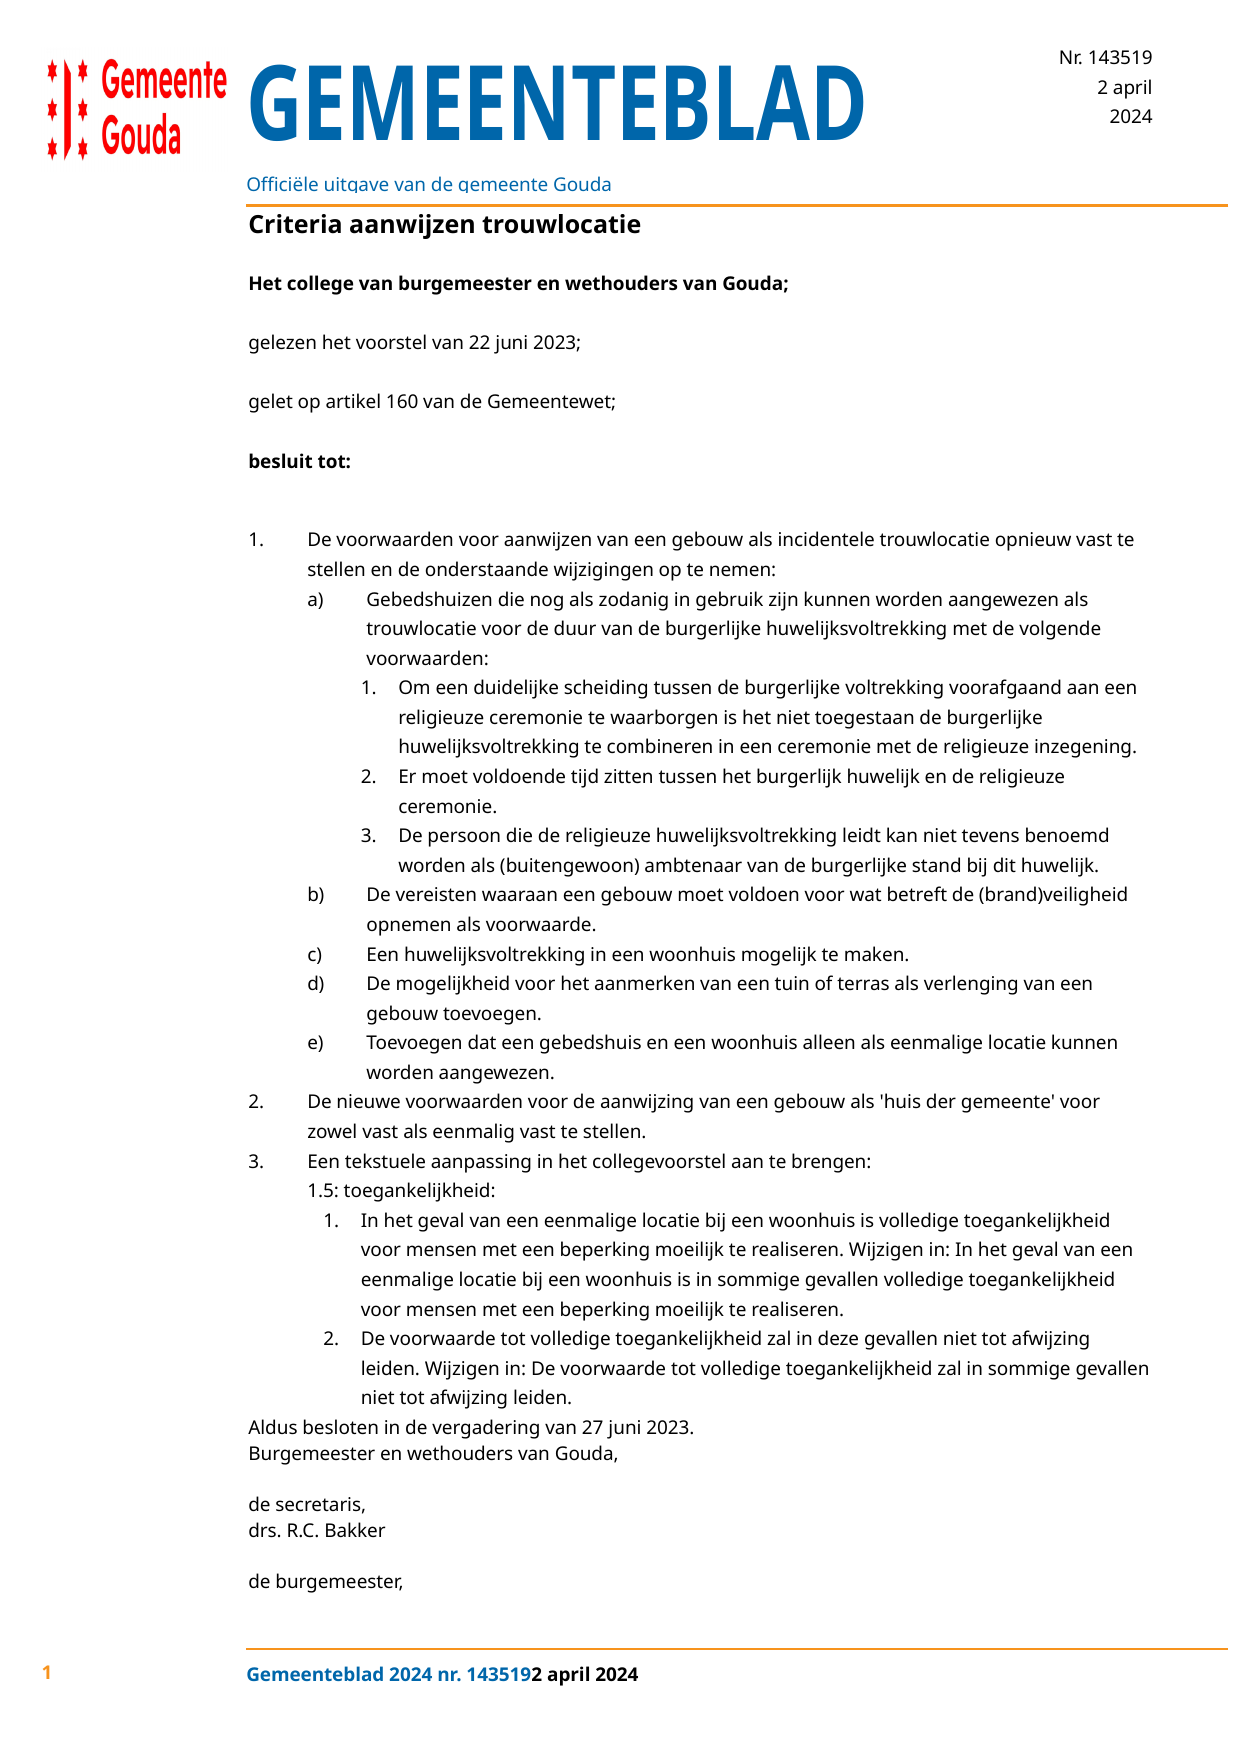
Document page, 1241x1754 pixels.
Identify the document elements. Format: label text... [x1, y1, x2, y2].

text besluit tot: [248, 448, 1152, 473]
text Criteria aanwijzen trouwlocatie [248, 207, 1152, 241]
list Een huwelijksvoltrekking in een woonhuis mogelijk te maken. [307, 941, 1152, 967]
text Het college van burgemeester en wethouders van Gouda; [248, 270, 1152, 296]
text de secretaris, [248, 1491, 1152, 1517]
list Er moet voldoende tijd zitten tussen het burgerlijk huwelijk en de religieuze ceremonie. [361, 763, 1152, 819]
list Om een duidelijke scheiding tussen de burgerlijke voltrekking voorafgaand aan een religieuze ceremonie te waarborgen is het niet toegestaan de burgerlijke huwelijksvoltrekking te combineren in een ceremonie met de religieuze inzegening. [361, 674, 1152, 759]
text Aldus besloten in de vergadering van 27 juni 2023. [248, 1414, 1152, 1440]
text gelet op artikel 160 van de Gemeentewet; [248, 389, 1152, 414]
list De voorwaarden voor aanwijzen van een gebouw als incidentele trouwlocatie opnieuw vast te stellen en de onderstaande wijzigingen op te nemen: [248, 527, 1152, 582]
list De mogelijkheid voor het aanmerken van een tuin of terras als verlenging van een gebouw toevoegen. [307, 970, 1152, 1026]
text drs. R.C. Bakker [248, 1517, 1152, 1543]
list Een tekstuele aanpassing in het collegevoorstel aan te brengen: [248, 1148, 1152, 1174]
list De vereisten waaraan een gebouw moet voldoen voor wat betreft de (brand)veiligheid opnemen als voorwaarde. [307, 882, 1152, 937]
list De voorwaarde tot volledige toegankelijkheid zal in deze gevallen niet tot afwijzing leiden. Wijzigen in: De voorwaarde tot volledige toegankelijkheid zal in sommige gevallen niet tot afwijzing leiden. [323, 1325, 1152, 1410]
list De persoon die de religieuze huwelijksvoltrekking leidt kan niet tevens benoemd worden als (buitengewoon) ambtenaar van de burgerlijke stand bij dit huwelijk. [361, 822, 1152, 878]
picture [41, 47, 231, 172]
list Toevoegen dat een gebedshuis en een woonhuis alleen als eenmalige locatie kunnen worden aangewezen. [307, 1029, 1152, 1085]
text gelezen het voorstel van 22 juni 2023; [248, 329, 1152, 355]
list De nieuwe voorwaarden voor de aanwijzing van een gebouw als 'huis der gemeente' voor zowel vast als eenmalig vast te stellen. [248, 1089, 1152, 1144]
text de burgemeester, [248, 1568, 1152, 1594]
list In het geval van een eenmalige locatie bij een woonhuis is volledige toegankelijkheid voor mensen met een beperking moeilijk te realiseren. Wijzigen in: In het geval van een eenmalige locatie bij een woonhuis is in sommige gevallen volledige toegankelijkheid voor mensen met een beperking moeilijk te realiseren. [323, 1207, 1152, 1322]
list 1.5: toegankelijkheid: [248, 1177, 1152, 1203]
list Gebedshuizen die nog als zodanig in gebruik zijn kunnen worden aangewezen als trouwlocatie voor de duur van de burgerlijke huwelijksvoltrekking met de volgende voorwaarden: [307, 586, 1152, 671]
text Burgemeester en wethouders van Gouda, [248, 1440, 1152, 1466]
